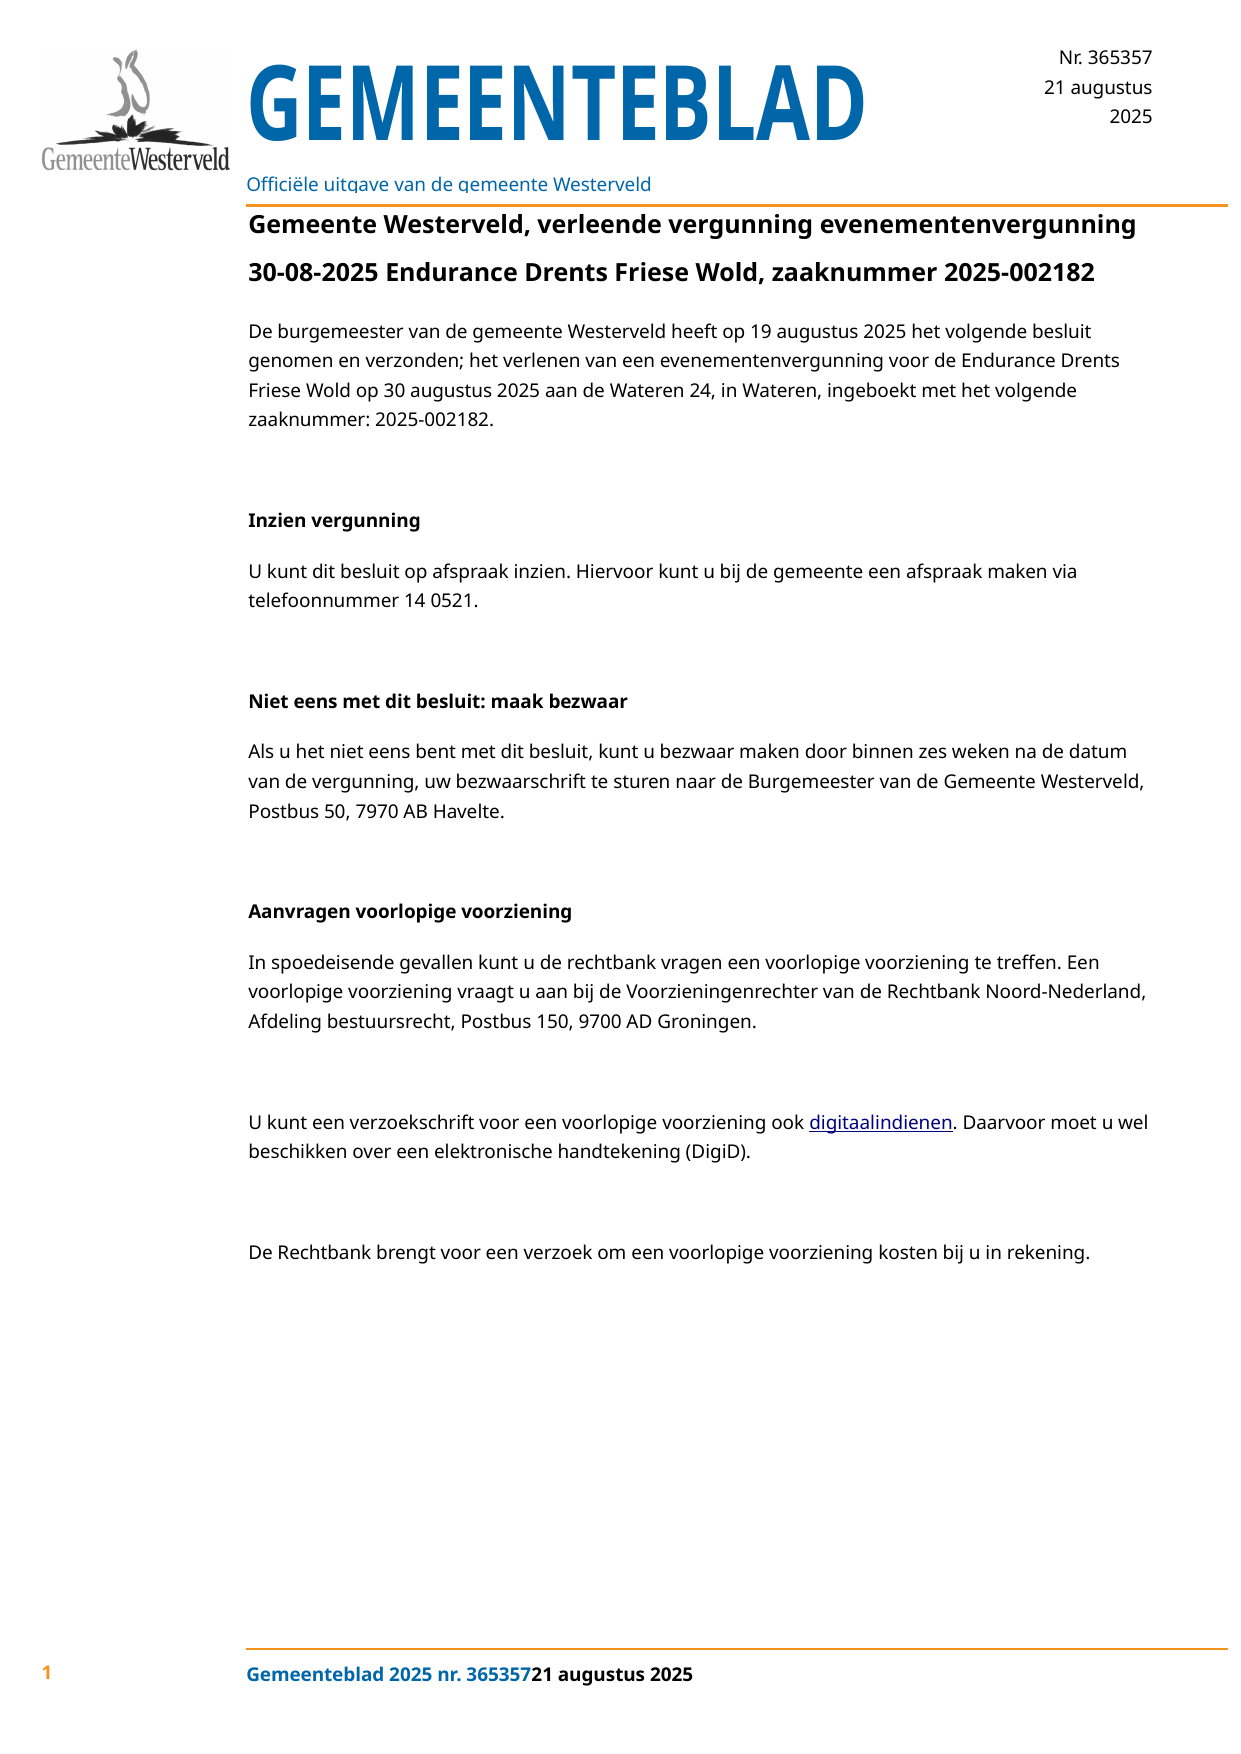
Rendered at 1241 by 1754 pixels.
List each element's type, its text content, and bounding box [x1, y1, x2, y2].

text U kunt dit besluit op afspraak inzien. Hiervoor kunt u bij de gemeente een afspraak maken via telefoonnummer 14 0521. [248, 558, 1152, 613]
text Inzien vergunning [248, 507, 1152, 533]
text Niet eens met dit besluit: maak bezwaar [248, 688, 1152, 714]
text De burgemeester van de gemeente Westerveld heeft op 19 augustus 2025 het volgende besluit genomen en verzonden; het verlenen van een evenementenvergunning voor de Endurance Drents Friese Wold op 30 augustus 2025 aan de Wateren 24, in Wateren, ingeboekt met het volgende zaaknummer: 2025-002182. [248, 318, 1152, 432]
text Als u het niet eens bent met dit besluit, kunt u bezwaar maken door binnen zes weken na de datum van de vergunning, uw bezwaarschrift te sturen naar de Burgemeester van de Gemeente Westerveld, Postbus 50, 7970 AB Havelte. [248, 739, 1152, 824]
text Aanvragen voorlopige voorziening [248, 899, 1152, 924]
picture [41, 47, 231, 172]
text In spoedeisende gevallen kunt u de rechtbank vragen een voorlopige voorziening te treffen. Een voorlopige voorziening vraagt u aan bij de Voorzieningenrechter van de Rechtbank Noord-Nederland, Afdeling bestuursrecht, Postbus 150, 9700 AD Groningen. [248, 949, 1152, 1034]
text Gemeente Westerveld, verleende vergunning evenementenvergunning 30-08-2025 Endurance Drents Friese Wold, zaaknummer 2025-002182 [248, 207, 1152, 288]
text U kunt een verzoekschrift voor een voorlopige voorziening ook digitaalindienen. Daarvoor moet u wel beschikken over een elektronische handtekening (DigiD). [248, 1109, 1152, 1164]
text De Rechtbank brengt voor een verzoek om een voorlopige voorziening kosten bij u in rekening. [248, 1239, 1152, 1265]
